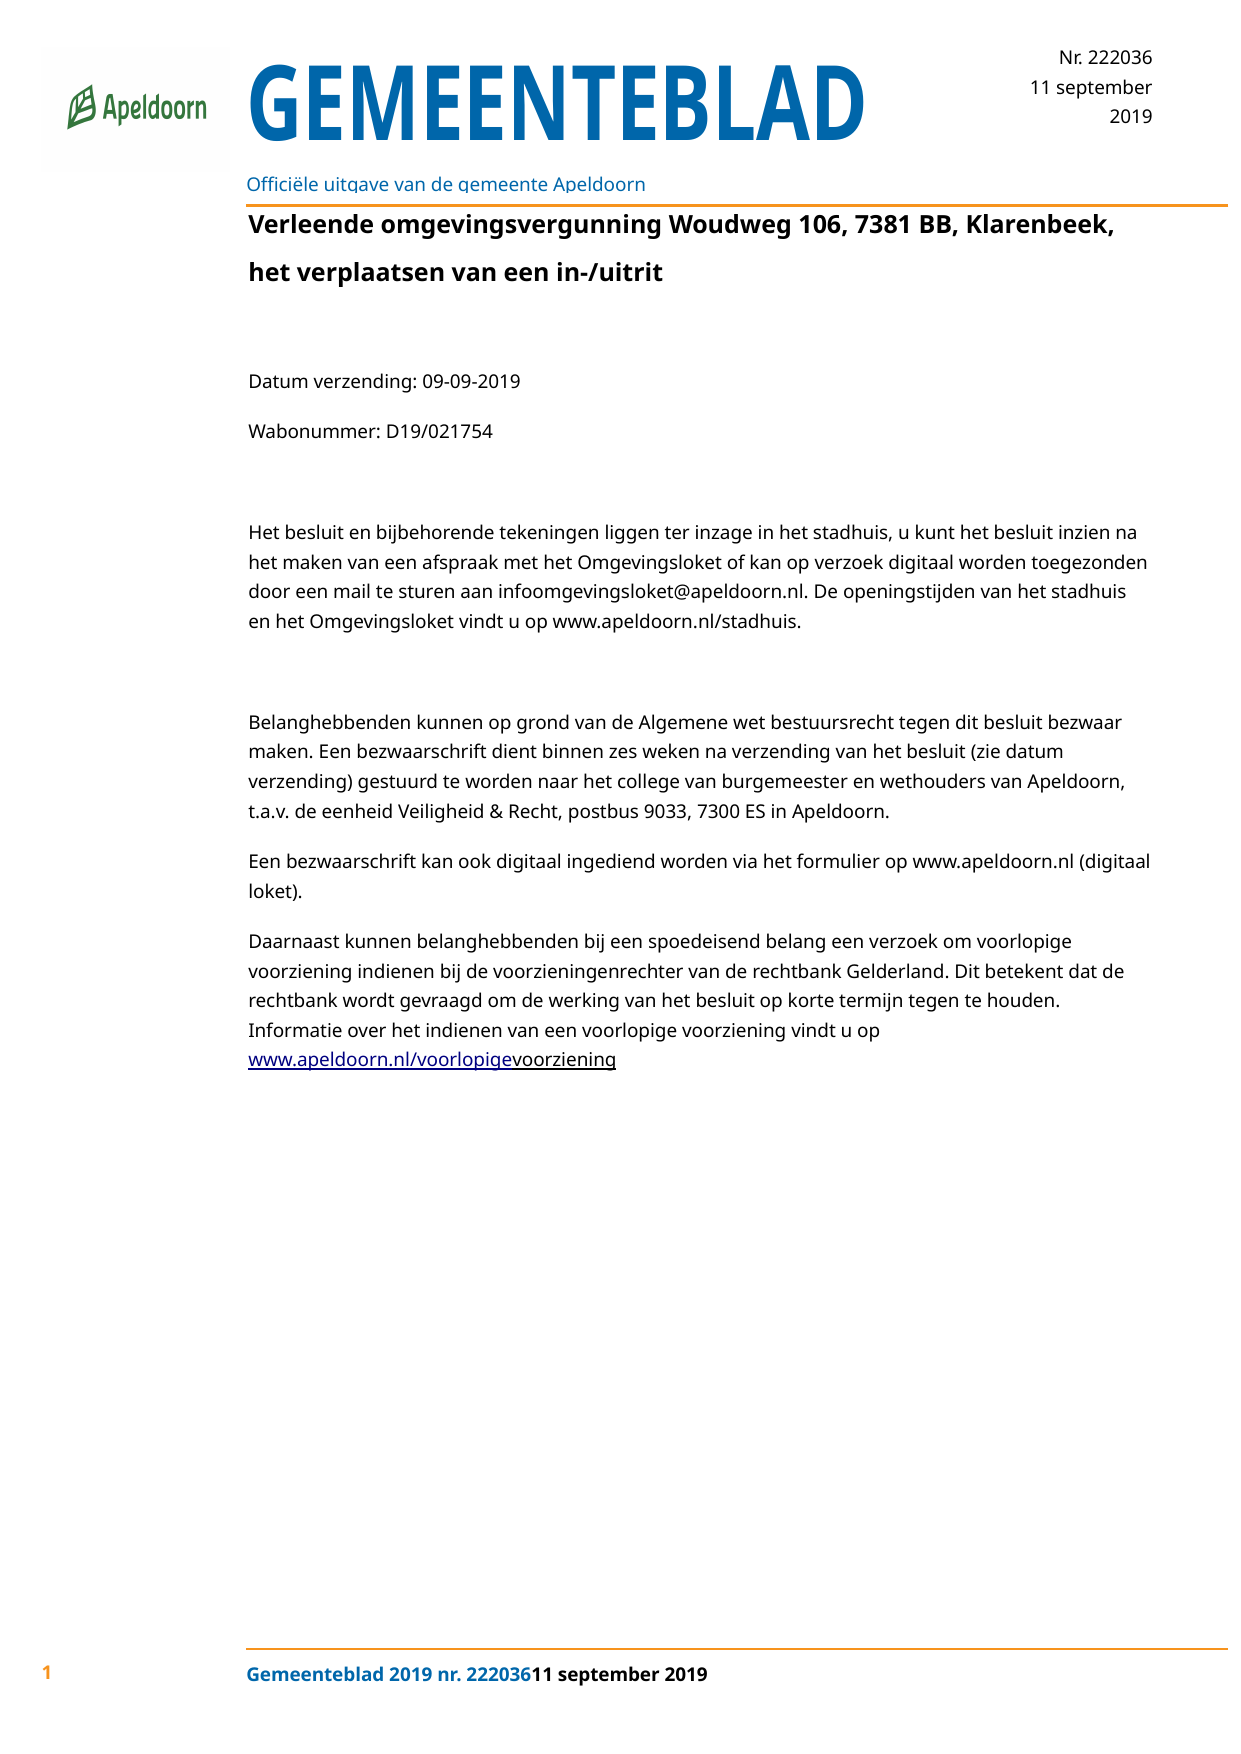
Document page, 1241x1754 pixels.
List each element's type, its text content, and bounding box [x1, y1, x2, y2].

text Een bezwaarschrift kan ook digitaal ingediend worden via het formulier op www.apeldoorn.nl (digitaal loket). [248, 848, 1152, 904]
text Datum verzending: 09-09-2019 [248, 368, 1152, 394]
picture [41, 47, 231, 172]
text Belanghebbenden kunnen op grond van de Algemene wet bestuursrecht tegen dit besluit bezwaar maken. Een bezwaarschrift dient binnen zes weken na verzending van het besluit (zie datum verzending) gestuurd te worden naar het college van burgemeester en wethouders van Apeldoorn, t.a.v. de eenheid Veiligheid & Recht, postbus 9033, 7300 ES in Apeldoorn. [248, 709, 1152, 824]
text Wabonummer: D19/021754 [248, 419, 1152, 444]
text Het besluit en bijbehorende tekeningen liggen ter inzage in het stadhuis, u kunt het besluit inzien na het maken van een afspraak met het Omgevingsloket of kan op verzoek digitaal worden toegezonden door een mail te sturen aan infoomgevingsloket@apeldoorn.nl. De openingstijden van het stadhuis en het Omgevingsloket vindt u op www.apeldoorn.nl/stadhuis. [248, 519, 1152, 634]
text Verleende omgevingsvergunning Woudweg 106, 7381 BB, Klarenbeek, het verplaatsen van een in-/uitrit [248, 207, 1152, 288]
text Daarnaast kunnen belanghebbenden bij een spoedeisend belang een verzoek om voorlopige voorziening indienen bij de voorzieningenrechter van de rechtbank Gelderland. Dit betekent dat de rechtbank wordt gevraagd om de werking van het besluit op korte termijn tegen te houden. Informatie over het indienen van een voorlopige voorziening vindt u op www.apeldoorn.nl/voorlopigevoorziening [248, 928, 1152, 1072]
